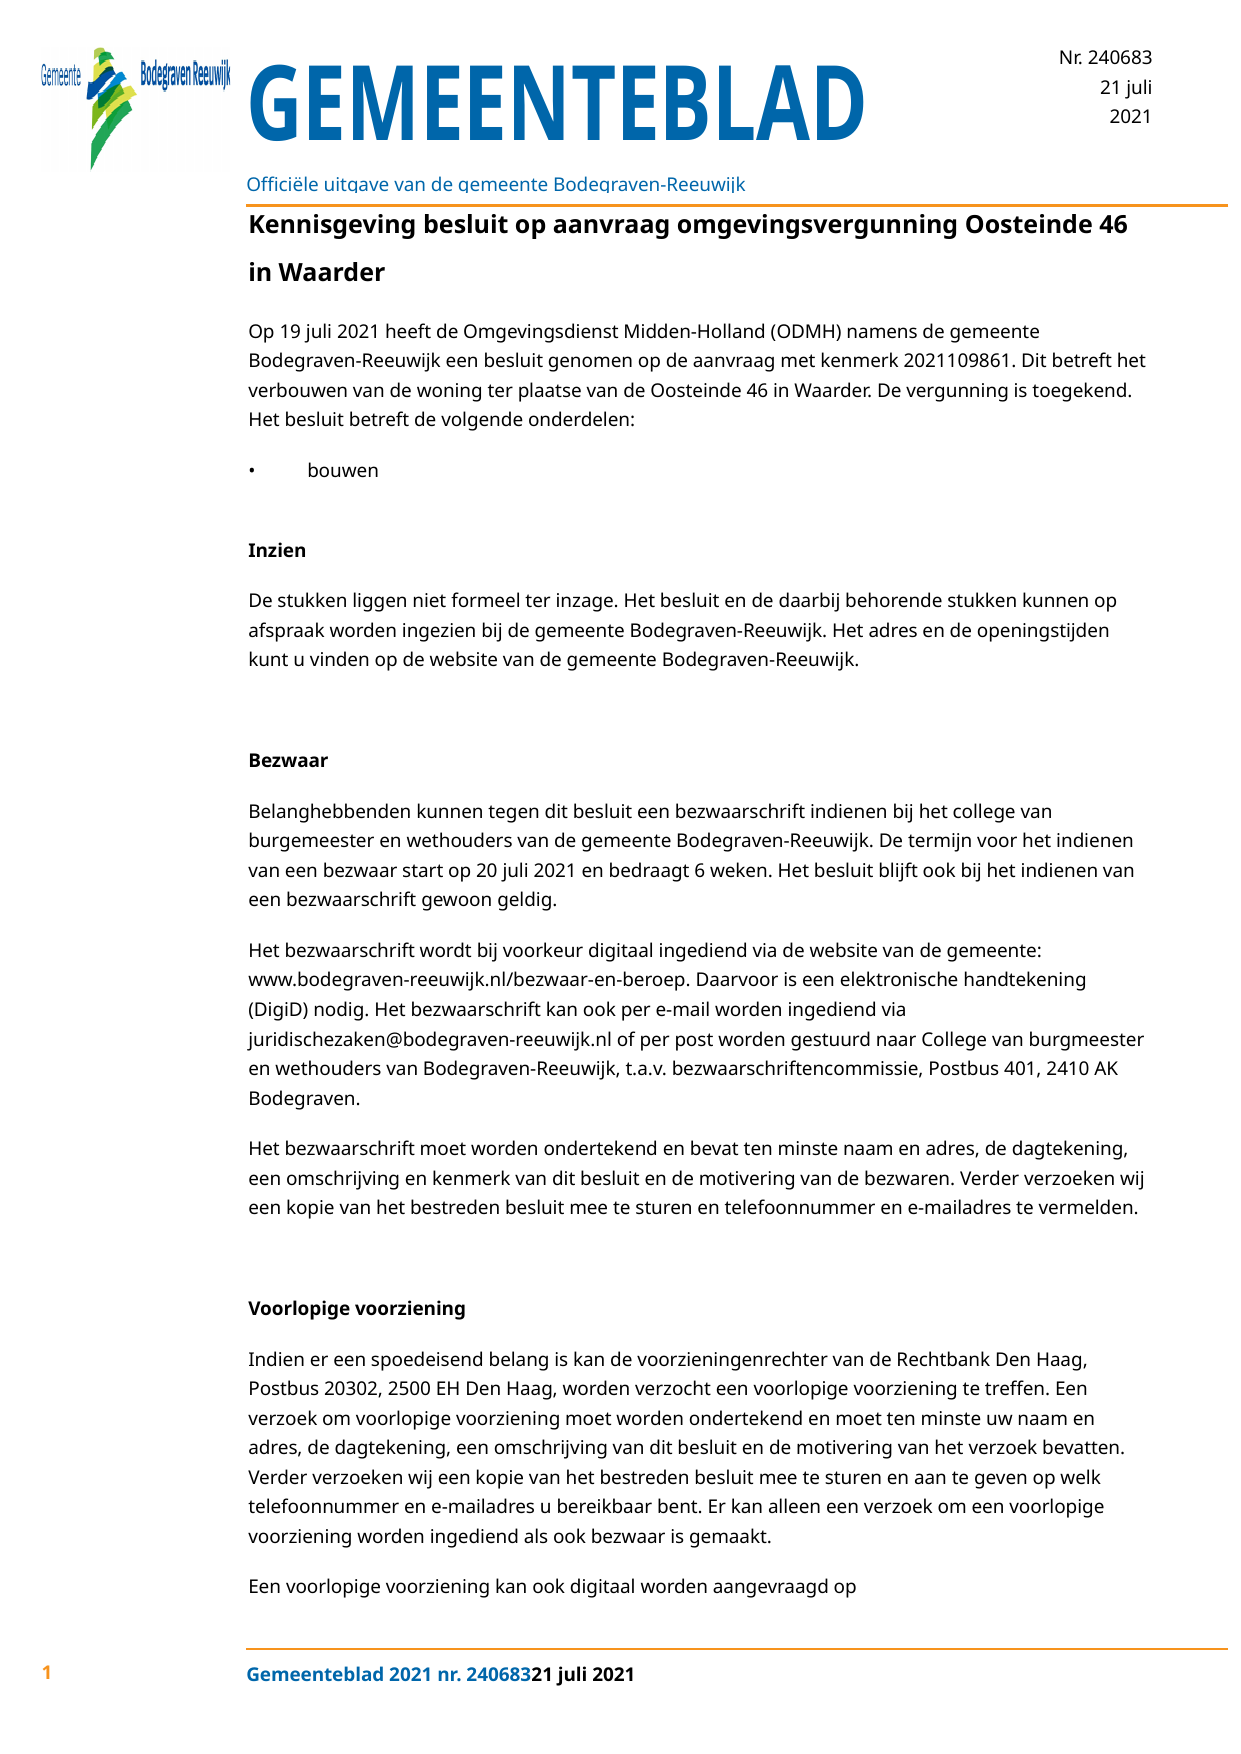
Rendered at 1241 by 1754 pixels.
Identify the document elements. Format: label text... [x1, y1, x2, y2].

text Bezwaar [248, 747, 1152, 773]
text Belanghebbenden kunnen tegen dit besluit een bezwaarschrift indienen bij het college van burgemeester en wethouders van de gemeente Bodegraven-Reeuwijk. De termijn voor het indienen van een bezwaar start op 20 juli 2021 en bedraagt 6 weken. Het besluit blijft ook bij het indienen van een bezwaarschrift gewoon geldig. [248, 798, 1152, 912]
picture [41, 47, 231, 172]
text Inzien [248, 537, 1152, 563]
text Indien er een spoedeisend belang is kan de voorzieningenrechter van de Rechtbank Den Haag, Postbus 20302, 2500 EH Den Haag, worden verzocht een voorlopige voorziening te treffen. Een verzoek om voorlopige voorziening moet worden ondertekend en moet ten minste uw naam en adres, de dagtekening, een omschrijving van dit besluit en de motivering van het verzoek bevatten. Verder verzoeken wij een kopie van het bestreden besluit mee te sturen en aan te geven op welk telefoonnummer en e-mailadres u bereikbaar bent. Er kan alleen een verzoek om een voorlopige voorziening worden ingediend als ook bezwaar is gemaakt. [248, 1346, 1152, 1549]
text Een voorlopige voorziening kan ook digitaal worden aangevraagd op [248, 1574, 1152, 1599]
text Het bezwaarschrift moet worden ondertekend en bevat ten minste naam en adres, de dagtekening, een omschrijving en kenmerk van dit besluit en de motivering van de bezwaren. Verder verzoeken wij een kopie van het bestreden besluit mee te sturen en telefoonnummer en e-mailadres te vermelden. [248, 1135, 1152, 1220]
list bouwen [248, 457, 1152, 483]
text Kennisgeving besluit op aanvraag omgevingsvergunning Oosteinde 46 in Waarder [248, 207, 1152, 288]
text Voorlopige voorziening [248, 1295, 1152, 1321]
text Het bezwaarschrift wordt bij voorkeur digitaal ingediend via de website van de gemeente: www.bodegraven-reeuwijk.nl/bezwaar-en-beroep. Daarvoor is een elektronische handtekening (DigiD) nodig. Het bezwaarschrift kan ook per e-mail worden ingediend via juridischezaken@bodegraven-reeuwijk.nl of per post worden gestuurd naar College van burgmeester en wethouders van Bodegraven-Reeuwijk, t.a.v. bezwaarschriftencommissie, Postbus 401, 2410 AK Bodegraven. [248, 937, 1152, 1111]
text Op 19 juli 2021 heeft de Omgevingsdienst Midden-Holland (ODMH) namens de gemeente Bodegraven-Reeuwijk een besluit genomen op de aanvraag met kenmerk 2021109861. Dit betreft het verbouwen van de woning ter plaatse van de Oosteinde 46 in Waarder. De vergunning is toegekend. Het besluit betreft de volgende onderdelen: [248, 318, 1152, 432]
text De stukken liggen niet formeel ter inzage. Het besluit en de daarbij behorende stukken kunnen op afspraak worden ingezien bij de gemeente Bodegraven-Reeuwijk. Het adres en de openingstijden kunt u vinden op de website van de gemeente Bodegraven-Reeuwijk. [248, 587, 1152, 672]
